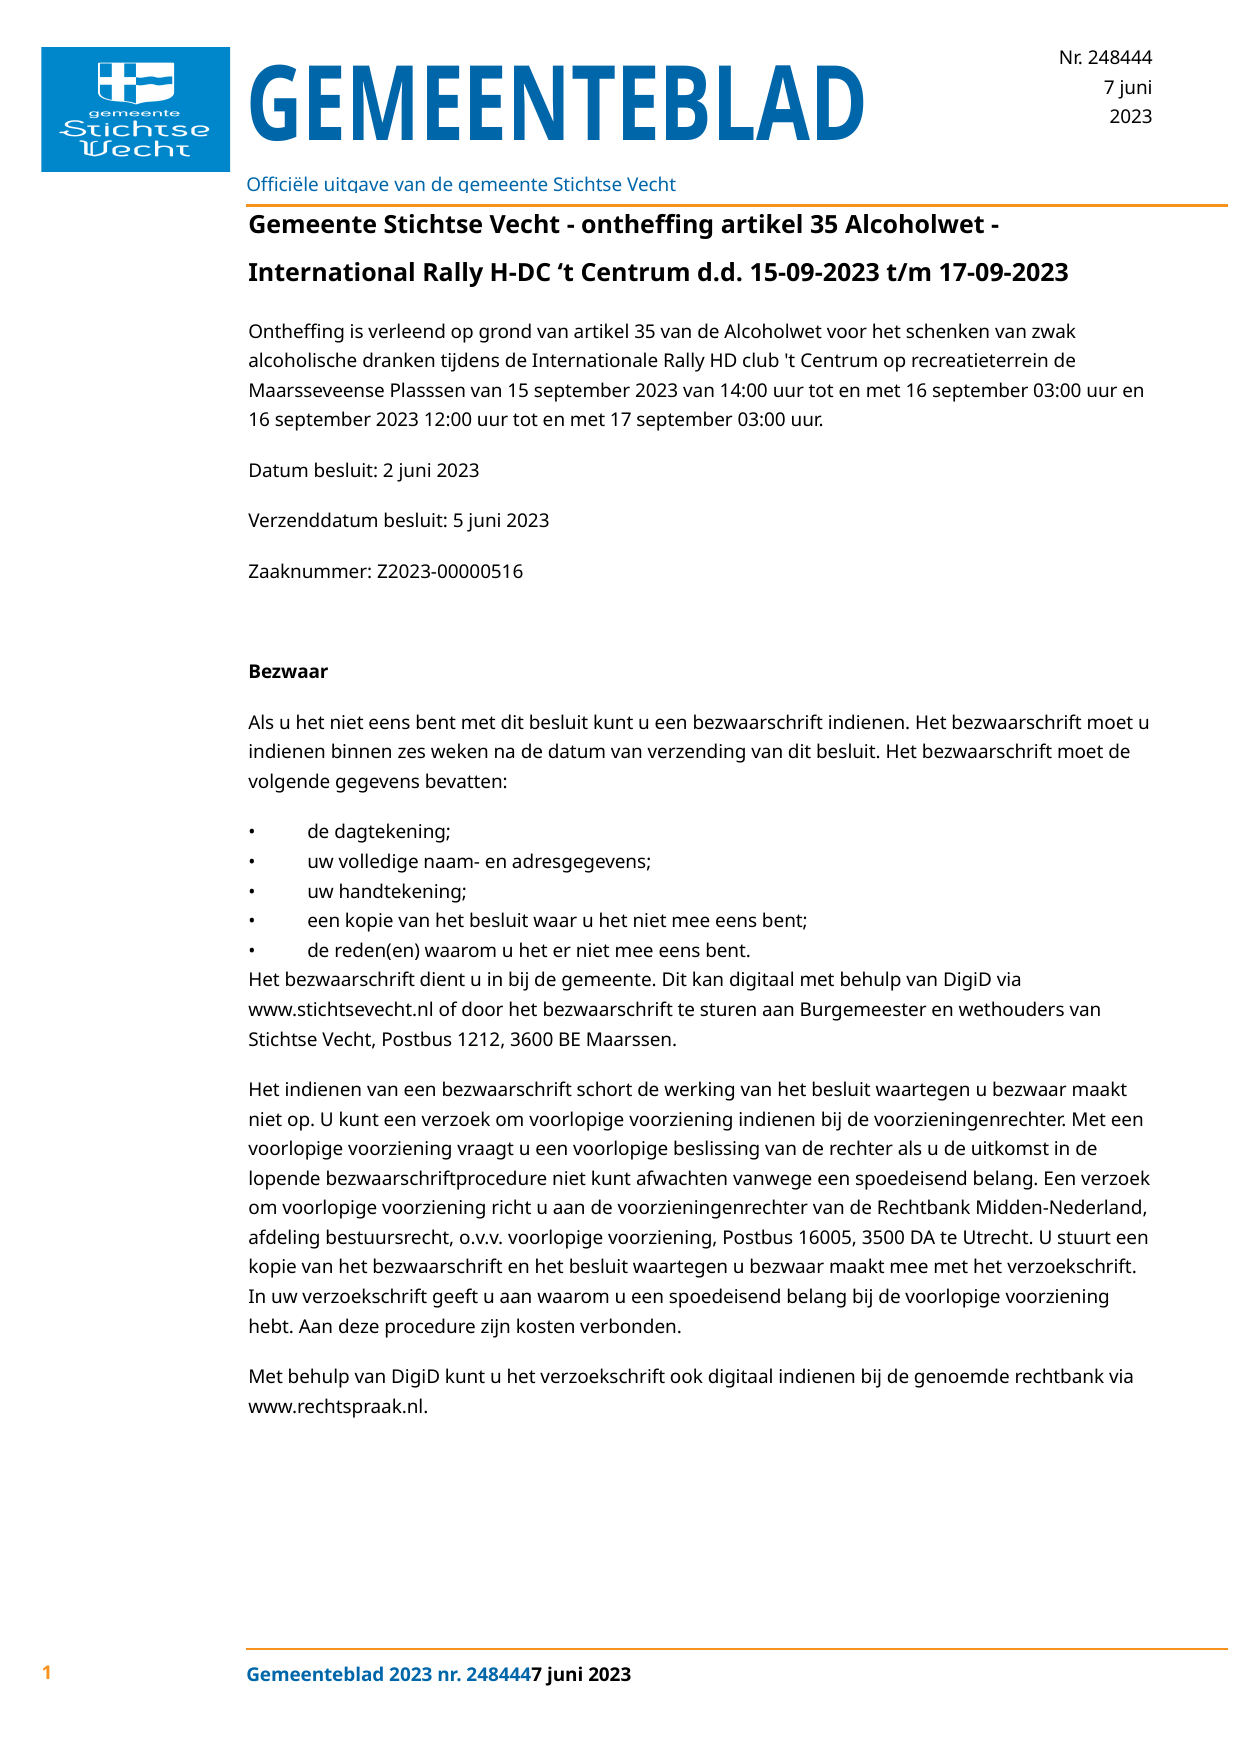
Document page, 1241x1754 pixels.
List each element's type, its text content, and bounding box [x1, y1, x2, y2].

text Met behulp van DigiD kunt u het verzoekschrift ook digitaal indienen bij de genoemde rechtbank via www.rechtspraak.nl. [248, 1363, 1152, 1419]
list de dagtekening; [248, 819, 1152, 844]
text Verzenddatum besluit: 5 juni 2023 [248, 507, 1152, 533]
picture [99, 63, 135, 101]
list de reden(en) waarom u het er niet mee eens bent. [248, 937, 1152, 963]
text Bezwaar [248, 659, 1152, 684]
text Gemeente Stichtse Vecht - ontheffing artikel 35 Alcoholwet - International Rally H-DC ‘t Centrum d.d. 15-09-2023 t/m 17-09-2023 [248, 207, 1152, 288]
text Het bezwaarschrift dient u in bij de gemeente. Dit kan digitaal met behulp van DigiD via www.stichtsevecht.nl of door het bezwaarschrift te sturen aan Burgemeester en wethouders van Stichtse Vecht, Postbus 1212, 3600 BE Maarssen. [248, 967, 1152, 1052]
list een kopie van het besluit waar u het niet mee eens bent; [248, 907, 1152, 933]
text Zaaknummer: Z2023-00000516 [248, 558, 1152, 584]
list uw handtekening; [248, 878, 1152, 904]
picture [137, 63, 174, 103]
text Ontheffing is verleend op grond van artikel 35 van de Alcoholwet voor het schenken van zwak alcoholische dranken tijdens de Internationale Rally HD club 't Centrum op recreatieterrein de Maarsseveense Plasssen van 15 september 2023 van 14:00 uur tot en met 16 september 03:00 uur en 16 september 2023 12:00 uur tot en met 17 september 03:00 uur. [248, 318, 1152, 432]
text Als u het niet eens bent met dit besluit kunt u een bezwaarschrift indienen. Het bezwaarschrift moet u indienen binnen zes weken na de datum van verzending van dit besluit. Het bezwaarschrift moet de volgende gegevens bevatten: [248, 709, 1152, 794]
list uw volledige naam- en adresgegevens; [248, 848, 1152, 874]
text Het indienen van een bezwaarschrift schort de werking van het besluit waartegen u bezwaar maakt niet op. U kunt een verzoek om voorlopige voorziening indienen bij de voorzieningenrechter. Met een voorlopige voorziening vraagt u een voorlopige beslissing van de rechter als u de uitkomst in de lopende bezwaarschriftprocedure niet kunt afwachten vanwege een spoedeisend belang. Een verzoek om voorlopige voorziening richt u aan de voorzieningenrechter van de Rechtbank Midden-Nederland, afdeling bestuursrecht, o.v.v. voorlopige voorziening, Postbus 16005, 3500 DA te Utrecht. U stuurt een kopie van het bezwaarschrift en het besluit waartegen u bezwaar maakt mee met het verzoekschrift. In uw verzoekschrift geeft u aan waarom u een spoedeisend belang bij de voorlopige voorziening hebt. Aan deze procedure zijn kosten verbonden. [248, 1076, 1152, 1339]
text Datum besluit: 2 juni 2023 [248, 457, 1152, 483]
